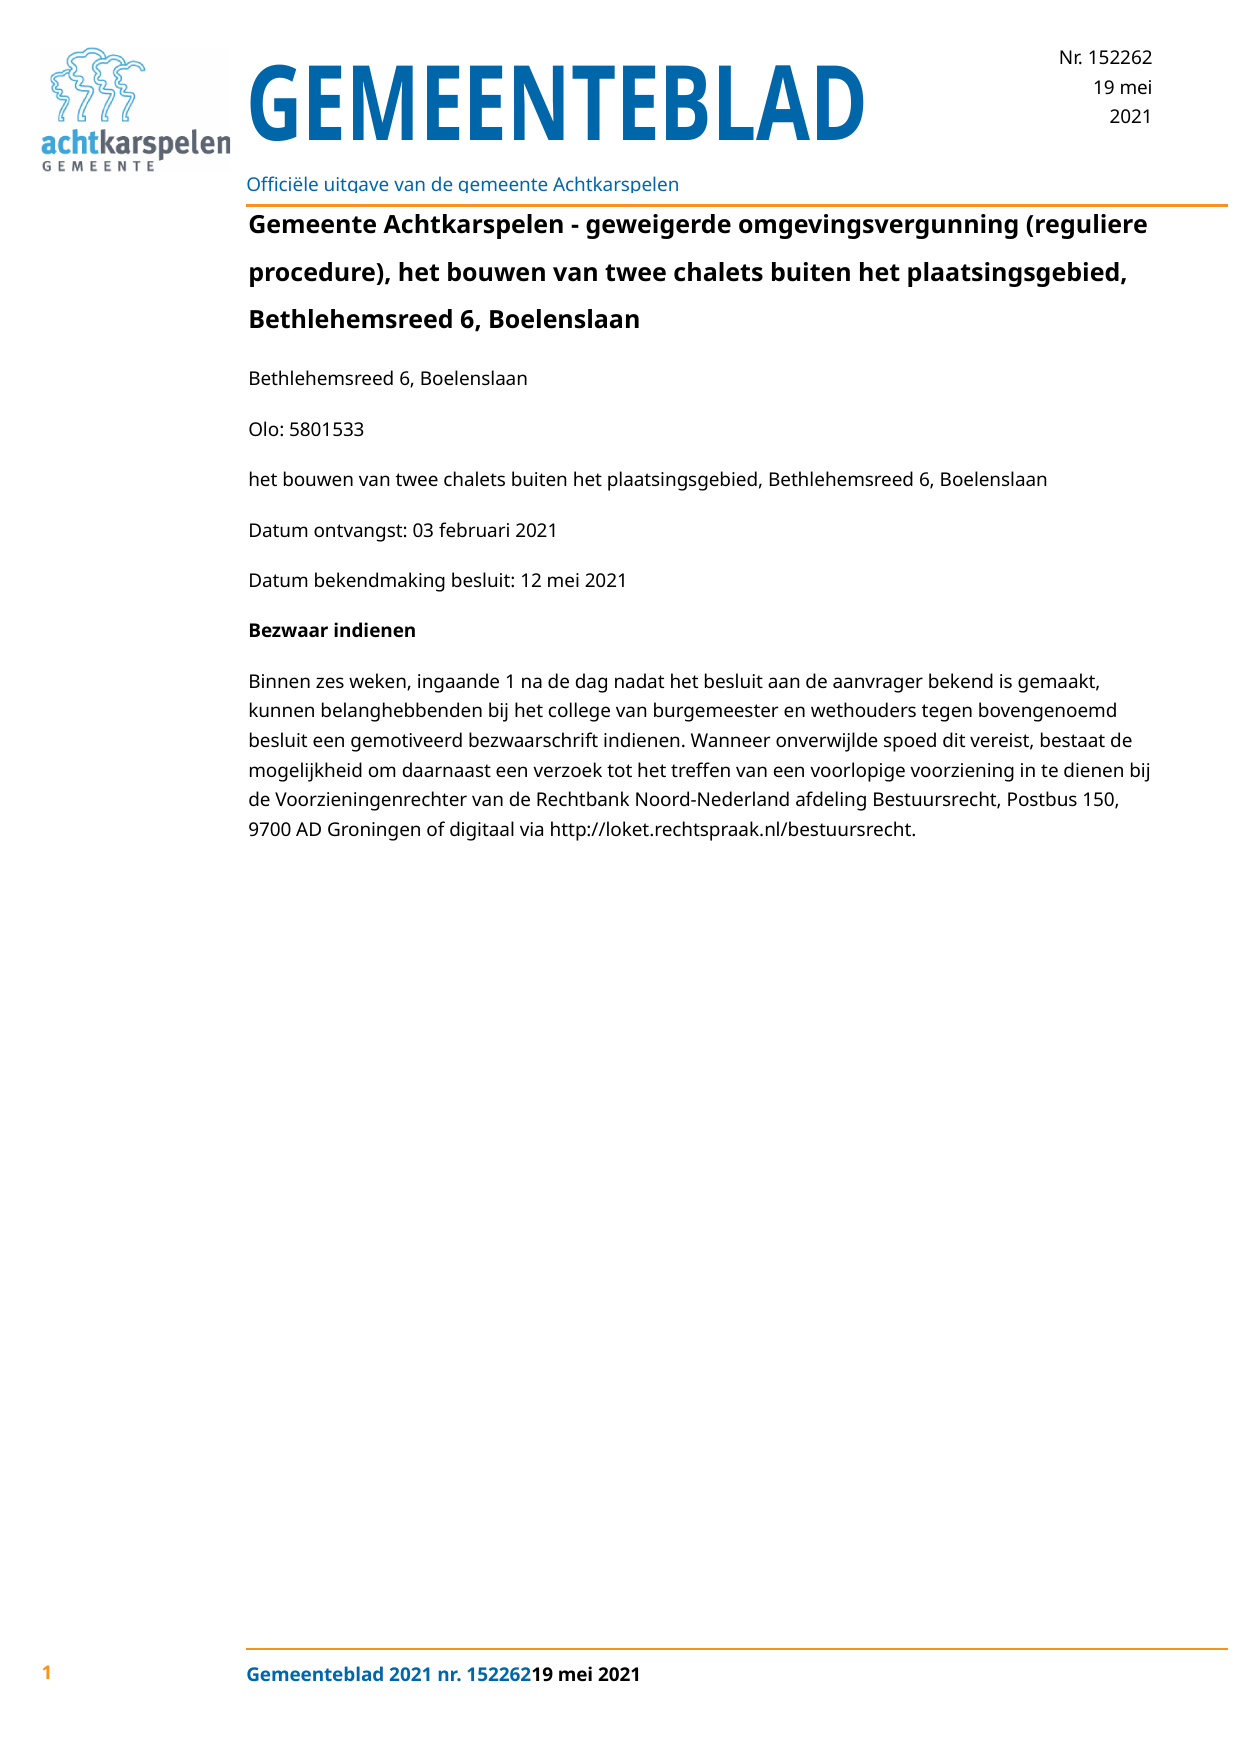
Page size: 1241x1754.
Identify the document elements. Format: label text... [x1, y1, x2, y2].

text Datum ontvangst: 03 februari 2021 [248, 517, 1152, 542]
text het bouwen van twee chalets buiten het plaatsingsgebied, Bethlehemsreed 6, Boelenslaan [248, 466, 1152, 492]
text Olo: 5801533 [248, 416, 1152, 442]
text Bezwaar indienen [248, 618, 1152, 643]
text Datum bekendmaking besluit: 12 mei 2021 [248, 567, 1152, 593]
picture [41, 47, 231, 172]
text Bethlehemsreed 6, Boelenslaan [248, 366, 1152, 391]
text Binnen zes weken, ingaande 1 na de dag nadat het besluit aan de aanvrager bekend is gemaakt, kunnen belanghebbenden bij het college van burgemeester en wethouders tegen bovengenoemd besluit een gemotiveerd bezwaarschrift indienen. Wanneer onverwijlde spoed dit vereist, bestaat de mogelijkheid om daarnaast een verzoek tot het treffen van een voorlopige voorziening in te dienen bij de Voorzieningenrechter van de Rechtbank Noord-Nederland afdeling Bestuursrecht, Postbus 150, 9700 AD Groningen of digitaal via http://loket.rechtspraak.nl/bestuursrecht. [248, 668, 1152, 842]
text Gemeente Achtkarspelen - geweigerde omgevingsvergunning (reguliere procedure), het bouwen van twee chalets buiten het plaatsingsgebied, Bethlehemsreed 6, Boelenslaan [248, 207, 1152, 336]
